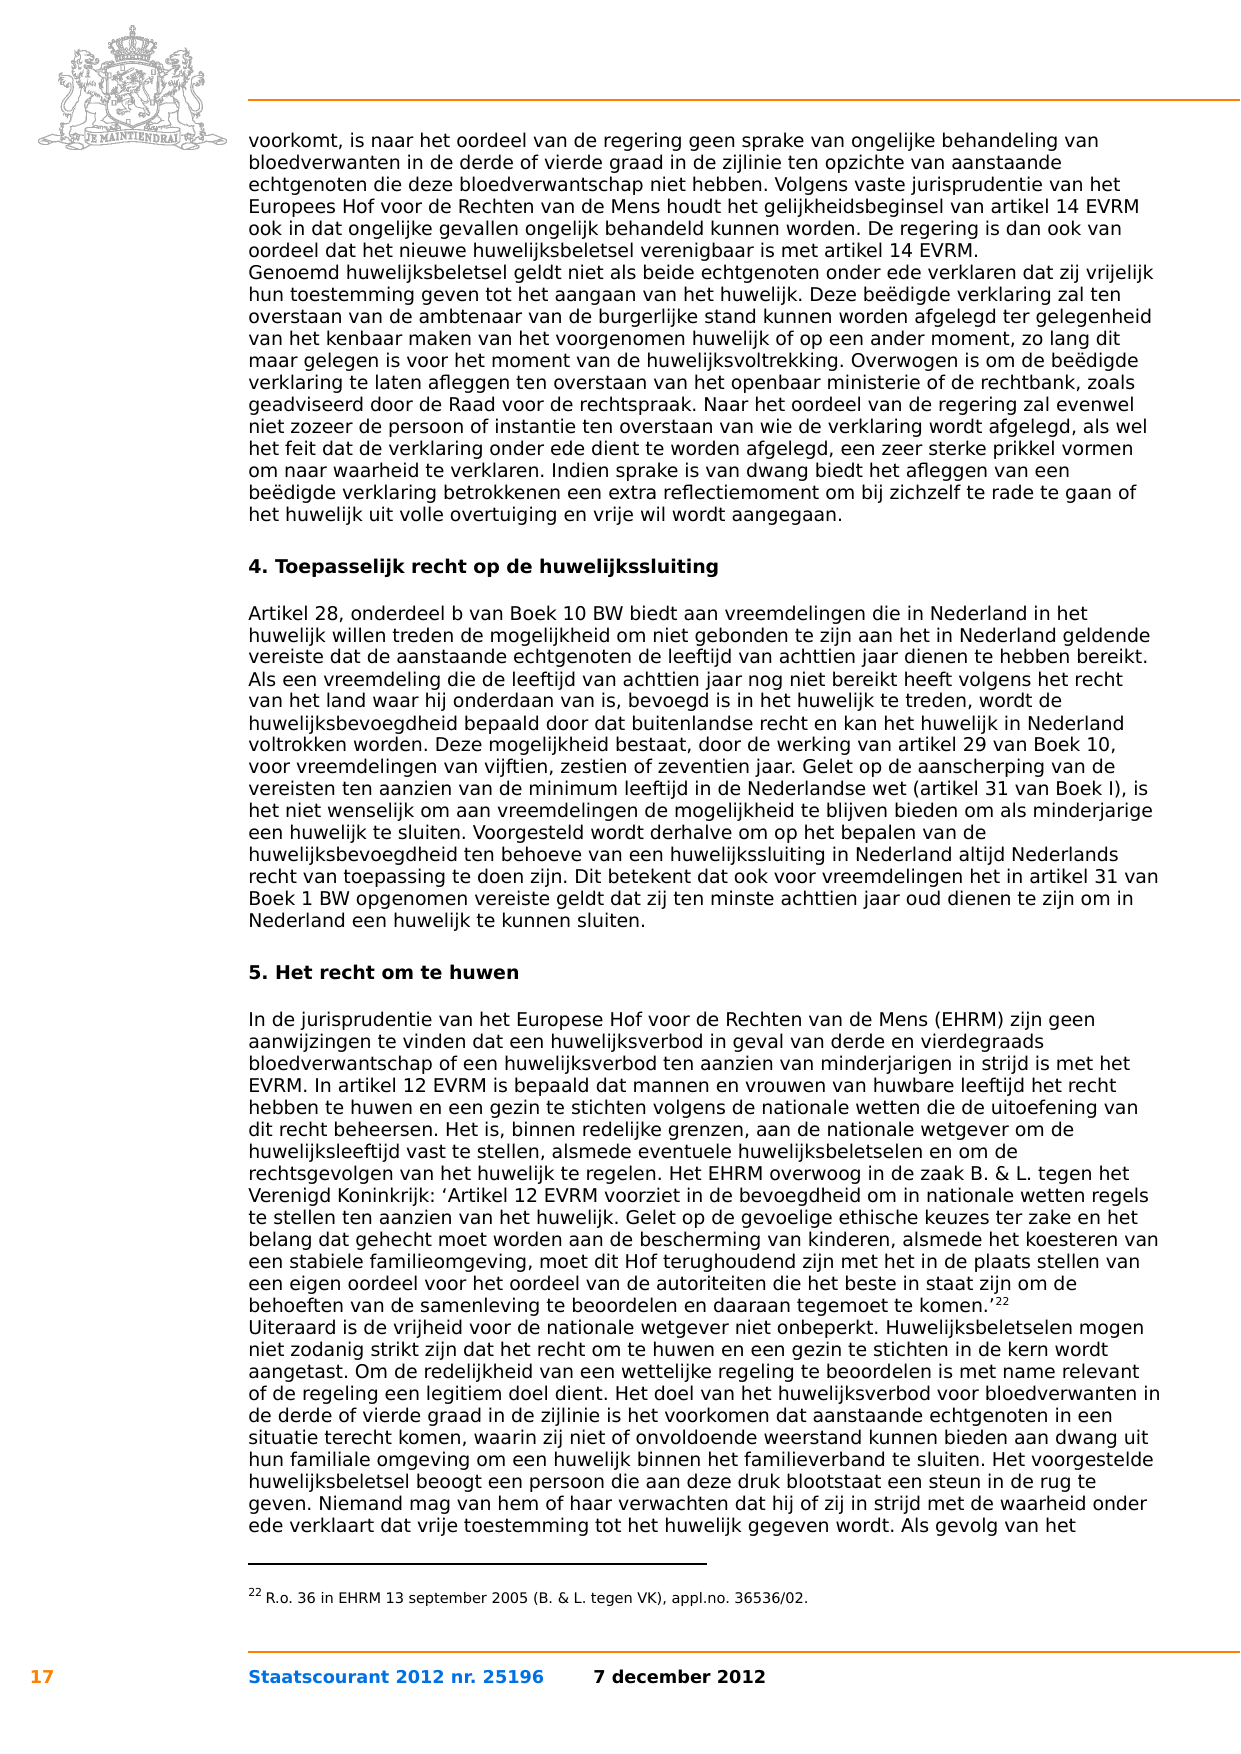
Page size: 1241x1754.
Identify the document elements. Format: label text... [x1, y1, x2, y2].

text Uiteraard is de vrijheid voor de nationale wetgever niet onbeperkt. Huwelijksbeletselen mogen niet zodanig strikt zijn dat het recht om te huwen en een gezin te stichten in de kern wordt aangetast. Om de redelijkheid van een wettelijke regeling te beoordelen is met name relevant of de regeling een legitiem doel dient. Het doel van het huwelijksverbod voor bloedverwanten in de derde of vierde graad in de zijlinie is het voorkomen dat aanstaande echtgenoten in een situatie terecht komen, waarin zij niet of onvoldoende weerstand kunnen bieden aan dwang uit hun familiale omgeving om een huwelijk binnen het familieverband te sluiten. Het voorgestelde huwelijksbeletsel beoogt een persoon die aan deze druk blootstaat een steun in de rug te geven. Niemand mag van hem of haar verwachten dat hij of zij in strijd met de waarheid onder ede verklaart dat vrije toestemming tot het huwelijk gegeven wordt. Als gevolg van het [248, 1317, 1163, 1537]
text voorkomt, is naar het oordeel van de regering geen sprake van ongelijke behandeling van bloedverwanten in de derde of vierde graad in de zijlinie ten opzichte van aanstaande echtgenoten die deze bloedverwantschap niet hebben. Volgens vaste jurisprudentie van het Europees Hof voor de Rechten van de Mens houdt het gelijkheidsbeginsel van artikel 14 EVRM ook in dat ongelijke gevallen ongelijk behandeld kunnen worden. De regering is dan ook van oordeel dat het nieuwe huwelijksbeletsel verenigbaar is met artikel 14 EVRM. [248, 130, 1163, 262]
picture [38, 25, 227, 150]
text R.o. 36 in EHRM 13 september 2005 (B. & L. tegen VK), appl.no. 36536/02. [248, 1586, 1163, 1608]
text Genoemd huwelijksbeletsel geldt niet als beide echtgenoten onder ede verklaren dat zij vrijelijk hun toestemming geven tot het aangaan van het huwelijk. Deze beëdigde verklaring zal ten overstaan van de ambtenaar van de burgerlijke stand kunnen worden afgelegd ter gelegenheid van het kenbaar maken van het voorgenomen huwelijk of op een ander moment, zo lang dit maar gelegen is voor het moment van de huwelijksvoltrekking. Overwogen is om de beëdigde verklaring te laten afleggen ten overstaan van het openbaar ministerie of de rechtbank, zoals geadviseerd door de Raad voor de rechtspraak. Naar het oordeel van de regering zal evenwel niet zozeer de persoon of instantie ten overstaan van wie de verklaring wordt afgelegd, als wel het feit dat de verklaring onder ede dient te worden afgelegd, een zeer sterke prikkel vormen om naar waarheid te verklaren. Indien sprake is van dwang biedt het afleggen van een beëdigde verklaring betrokkenen een extra reflectiemoment om bij zichzelf te rade te gaan of het huwelijk uit volle overtuiging en vrije wil wordt aangegaan. [248, 262, 1163, 526]
subtitle 4. Toepasselijk recht op de huwelijkssluiting [248, 556, 1163, 577]
subtitle 5. Het recht om te huwen [248, 962, 1163, 984]
text Artikel 28, onderdeel b van Boek 10 BW biedt aan vreemdelingen die in Nederland in het huwelijk willen treden de mogelijkheid om niet gebonden te zijn aan het in Nederland geldende vereiste dat de aanstaande echtgenoten de leeftijd van achttien jaar dienen te hebben bereikt. Als een vreemdeling die de leeftijd van achttien jaar nog niet bereikt heeft volgens het recht van het land waar hij onderdaan van is, bevoegd is in het huwelijk te treden, wordt de huwelijksbevoegdheid bepaald door dat buitenlandse recht en kan het huwelijk in Nederland voltrokken worden. Deze mogelijkheid bestaat, door de werking van artikel 29 van Boek 10, voor vreemdelingen van vijftien, zestien of zeventien jaar. Gelet op de aanscherping van de vereisten ten aanzien van de minimum leeftijd in de Nederlandse wet (artikel 31 van Boek I), is het niet wenselijk om aan vreemdelingen de mogelijkheid te blijven bieden om als minderjarige een huwelijk te sluiten. Voorgesteld wordt derhalve om op het bepalen van de huwelijksbevoegdheid ten behoeve van een huwelijkssluiting in Nederland altijd Nederlands recht van toepassing te doen zijn. Dit betekent dat ook voor vreemdelingen het in artikel 31 van Boek 1 BW opgenomen vereiste geldt dat zij ten minste achttien jaar oud dienen te zijn om in Nederland een huwelijk te kunnen sluiten. [248, 602, 1163, 932]
text In de jurisprudentie van het Europese Hof voor de Rechten van de Mens (EHRM) zijn geen aanwijzingen te vinden dat een huwelijksverbod in geval van derde en vierdegraads bloedverwantschap of een huwelijksverbod ten aanzien van minderjarigen in strijd is met het EVRM. In artikel 12 EVRM is bepaald dat mannen en vrouwen van huwbare leeftijd het recht hebben te huwen en een gezin te stichten volgens de nationale wetten die de uitoefening van dit recht beheersen. Het is, binnen redelijke grenzen, aan de nationale wetgever om de huwelijksleeftijd vast te stellen, alsmede eventuele huwelijksbeletselen en om de rechtsgevolgen van het huwelijk te regelen. Het EHRM overwoog in de zaak B. & L. tegen het Verenigd Koninkrijk: ‘Artikel 12 EVRM voorziet in de bevoegdheid om in nationale wetten regels te stellen ten aanzien van het huwelijk. Gelet op de gevoelige ethische keuzes ter zake en het belang dat gehecht moet worden aan de bescherming van kinderen, alsmede het koesteren van een stabiele familieomgeving, moet dit Hof terughoudend zijn met het in de plaats stellen van een eigen oordeel voor het oordeel van de autoriteiten die het beste in staat zijn om de behoeften van de samenleving te beoordelen en daaraan tegemoet te komen.’ [248, 1009, 1163, 1317]
